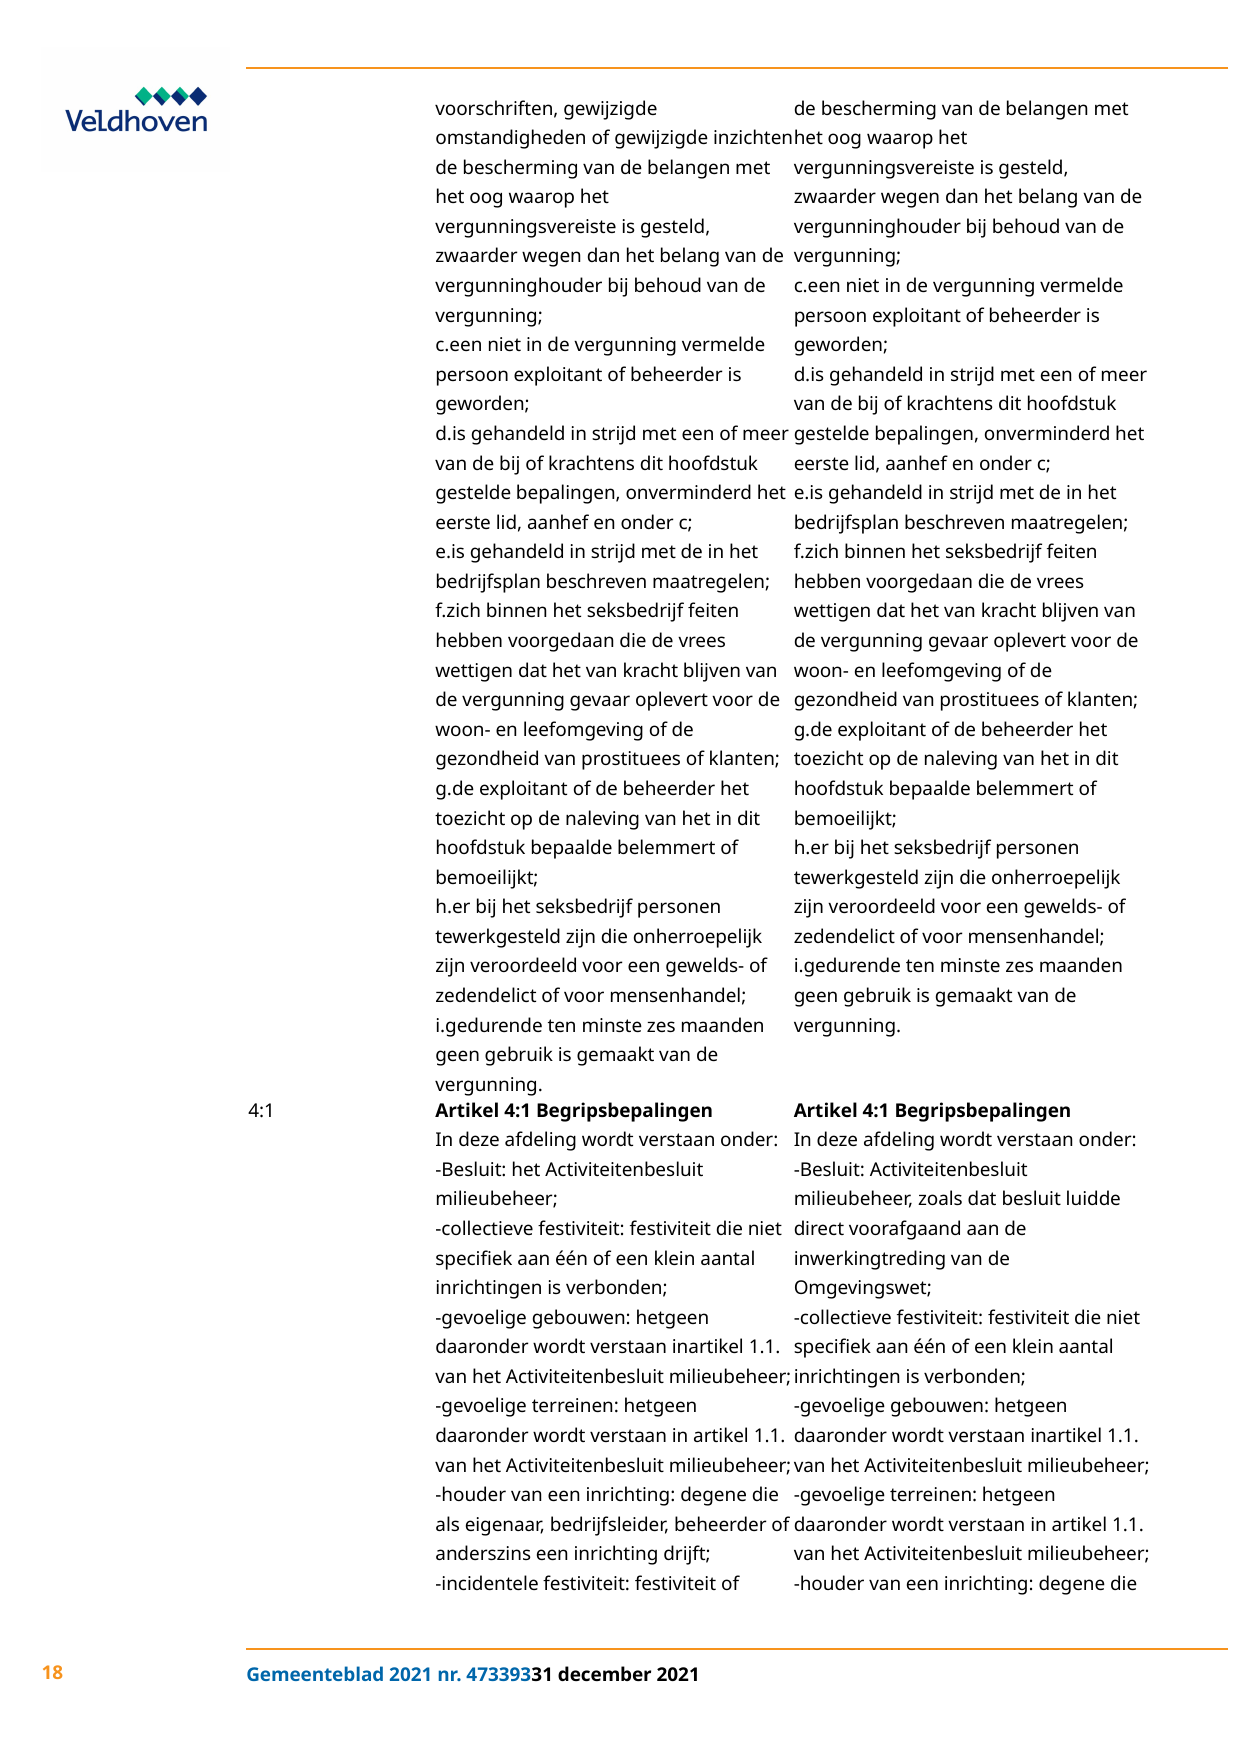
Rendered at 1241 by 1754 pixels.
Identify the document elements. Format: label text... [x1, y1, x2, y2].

picture [41, 47, 231, 172]
table_cell voorschriften, gewijzigde omstandigheden of gewijzigde inzichten de bescherming van de belangen met het oog waarop het vergunningsvereiste is gesteld, zwaarder wegen dan het belang van de vergunninghouder bij behoud van de vergunning; c.een niet in de vergunning vermelde persoon exploitant of beheerder is geworden; d.is gehandeld in strijd met een of meer van de bij of krachtens dit hoofdstuk gestelde bepalingen, onverminderd het eerste lid, aanhef en onder c; e.is gehandeld in strijd met de in het bedrijfsplan beschreven maatregelen; f.zich binnen het seksbedrijf feiten hebben voorgedaan die de vrees wettigen dat het van kracht blijven van de vergunning gevaar oplevert voor de woon- en leefomgeving of de gezondheid van prostituees of klanten; g.de exploitant of de beheerder het toezicht op de naleving van het in dit hoofdstuk bepaalde belemmert of bemoeilijkt; h.er bij het seksbedrijf personen tewerkgesteld zijn die onherroepelijk zijn veroordeeld voor een gewelds- of zedendelict of voor mensenhandel; i.gedurende ten minste zes maanden geen gebruik is gemaakt van de vergunning. [435, 95, 793, 1097]
table_cell Artikel 4:1 Begripsbepalingen In deze afdeling wordt verstaan onder: -Besluit: Activiteitenbesluit milieubeheer, zoals dat besluit luidde direct voorafgaand aan de inwerkingtreding van de Omgevingswet; -collectieve festiviteit: festiviteit die niet specifiek aan één of een klein aantal inrichtingen is verbonden; -gevoelige gebouwen: hetgeen daaronder wordt verstaan inartikel 1.1. van het Activiteitenbesluit milieubeheer; -gevoelige terreinen: hetgeen daaronder wordt verstaan in artikel 1.1. van het Activiteitenbesluit milieubeheer; -houder van een inrichting: degene die [794, 1097, 1152, 1596]
table_cell 4:1 [248, 1097, 435, 1596]
table_cell de bescherming van de belangen met het oog waarop het vergunningsvereiste is gesteld, zwaarder wegen dan het belang van de vergunninghouder bij behoud van de vergunning; c.een niet in de vergunning vermelde persoon exploitant of beheerder is geworden; d.is gehandeld in strijd met een of meer van de bij of krachtens dit hoofdstuk gestelde bepalingen, onverminderd het eerste lid, aanhef en onder c; e.is gehandeld in strijd met de in het bedrijfsplan beschreven maatregelen; f.zich binnen het seksbedrijf feiten hebben voorgedaan die de vrees wettigen dat het van kracht blijven van de vergunning gevaar oplevert voor de woon- en leefomgeving of de gezondheid van prostituees of klanten; g.de exploitant of de beheerder het toezicht op de naleving van het in dit hoofdstuk bepaalde belemmert of bemoeilijkt; h.er bij het seksbedrijf personen tewerkgesteld zijn die onherroepelijk zijn veroordeeld voor een gewelds- of zedendelict of voor mensenhandel; i.gedurende ten minste zes maanden geen gebruik is gemaakt van de vergunning. [794, 95, 1152, 1097]
table_cell [248, 95, 435, 1097]
table_cell Artikel 4:1 Begripsbepalingen In deze afdeling wordt verstaan onder: -Besluit: het Activiteitenbesluit milieubeheer; -collectieve festiviteit: festiviteit die niet specifiek aan één of een klein aantal inrichtingen is verbonden; -gevoelige gebouwen: hetgeen daaronder wordt verstaan inartikel 1.1. van het Activiteitenbesluit milieubeheer; -gevoelige terreinen: hetgeen daaronder wordt verstaan in artikel 1.1. van het Activiteitenbesluit milieubeheer; -houder van een inrichting: degene die als eigenaar, bedrijfsleider, beheerder of anderszins een inrichting drijft; -incidentele festiviteit: festiviteit of [435, 1097, 793, 1596]
